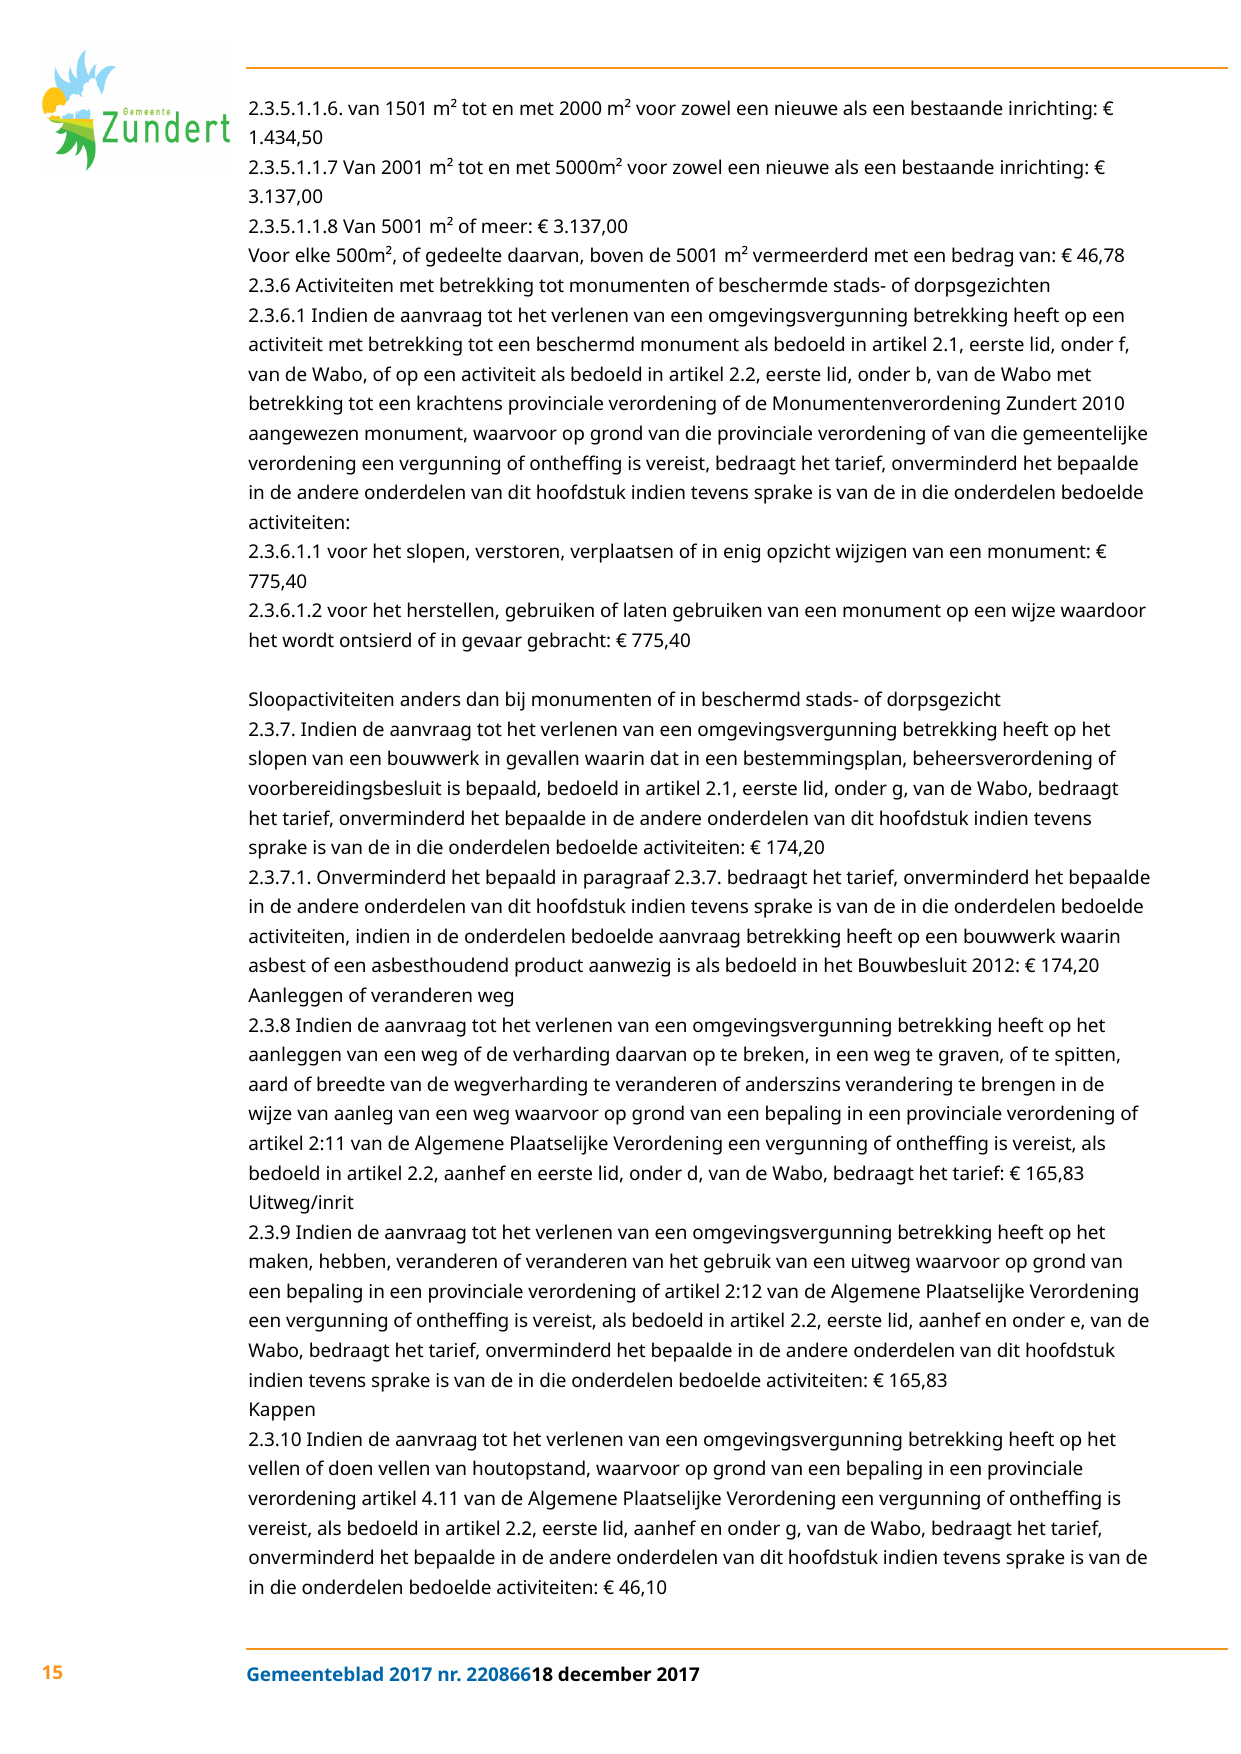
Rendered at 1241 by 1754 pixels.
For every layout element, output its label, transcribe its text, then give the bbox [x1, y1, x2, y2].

text 2.3.6.1.1 voor het slopen, verstoren, verplaatsen of in enig opzicht wijzigen van een monument: € 775,40 [248, 538, 1152, 594]
text 2.3.10 Indien de aanvraag tot het verlenen van een omgevingsvergunning betrekking heeft op het vellen of doen vellen van houtopstand, waarvoor op grond van een bepaling in een provinciale verordening artikel 4.11 van de Algemene Plaatselijke Verordening een vergunning of ontheffing is vereist, als bedoeld in artikel 2.2, eerste lid, aanhef en onder g, van de Wabo, bedraagt het tarief, onverminderd het bepaalde in de andere onderdelen van dit hoofdstuk indien tevens sprake is van de in die onderdelen bedoelde activiteiten: € 46,10 [248, 1426, 1152, 1600]
text 2.3.5.1.1.6. van 1501 m² tot en met 2000 m² voor zowel een nieuwe als een bestaande inrichting: € 1.434,50 [248, 95, 1152, 150]
text Kappen [248, 1396, 1152, 1422]
picture [41, 47, 231, 172]
text 2.3.6 Activiteiten met betrekking tot monumenten of beschermde stads- of dorpsgezichten [248, 272, 1152, 298]
text 2.3.6.1.2 voor het herstellen, gebruiken of laten gebruiken van een monument op een wijze waardoor het wordt ontsierd of in gevaar gebracht: € 775,40 [248, 598, 1152, 653]
text 2.3.8 Indien de aanvraag tot het verlenen van een omgevingsvergunning betrekking heeft op het aanleggen van een weg of de verharding daarvan op te breken, in een weg te graven, of te spitten, aard of breedte van de wegverharding te veranderen of anderszins verandering te brengen in de wijze van aanleg van een weg waarvoor op grond van een bepaling in een provinciale verordening of artikel 2:11 van de Algemene Plaatselijke Verordening een vergunning of ontheffing is vereist, als bedoeld in artikel 2.2, aanhef en eerste lid, onder d, van de Wabo, bedraagt het tarief: € 165,83 [248, 1012, 1152, 1186]
text 2.3.6.1 Indien de aanvraag tot het verlenen van een omgevingsvergunning betrekking heeft op een activiteit met betrekking tot een beschermd monument als bedoeld in artikel 2.1, eerste lid, onder f, van de Wabo, of op een activiteit als bedoeld in artikel 2.2, eerste lid, onder b, van de Wabo met betrekking tot een krachtens provinciale verordening of de Monumentenverordening Zundert 2010 aangewezen monument, waarvoor op grond van die provinciale verordening of van die gemeentelijke verordening een vergunning of ontheffing is vereist, bedraagt het tarief, onverminderd het bepaalde in de andere onderdelen van dit hoofdstuk indien tevens sprake is van de in die onderdelen bedoelde activiteiten: [248, 302, 1152, 535]
text 2.3.9 Indien de aanvraag tot het verlenen van een omgevingsvergunning betrekking heeft op het maken, hebben, veranderen of veranderen van het gebruik van een uitweg waarvoor op grond van een bepaling in een provinciale verordening of artikel 2:12 van de Algemene Plaatselijke Verordening een vergunning of ontheffing is vereist, als bedoeld in artikel 2.2, eerste lid, aanhef en onder e, van de Wabo, bedraagt het tarief, onverminderd het bepaalde in de andere onderdelen van dit hoofdstuk indien tevens sprake is van de in die onderdelen bedoelde activiteiten: € 165,83 [248, 1219, 1152, 1393]
text Uitweg/inrit [248, 1189, 1152, 1215]
text Voor elke 500m², of gedeelte daarvan, boven de 5001 m² vermeerderd met een bedrag van: € 46,78 [248, 243, 1152, 268]
text Sloopactiviteiten anders dan bij monumenten of in beschermd stads- of dorpsgezicht [248, 686, 1152, 712]
text Aanleggen of veranderen weg [248, 982, 1152, 1008]
text 2.3.5.1.1.8 Van 5001 m² of meer: € 3.137,00 [248, 213, 1152, 239]
text 2.3.7.1. Onverminderd het bepaald in paragraaf 2.3.7. bedraagt het tarief, onverminderd het bepaalde in de andere onderdelen van dit hoofdstuk indien tevens sprake is van de in die onderdelen bedoelde activiteiten, indien in de onderdelen bedoelde aanvraag betrekking heeft op een bouwwerk waarin asbest of een asbesthoudend product aanwezig is als bedoeld in het Bouwbesluit 2012: € 174,20 [248, 864, 1152, 978]
text 2.3.5.1.1.7 Van 2001 m² tot en met 5000m² voor zowel een nieuwe als een bestaande inrichting: € 3.137,00 [248, 154, 1152, 209]
text 2.3.7. Indien de aanvraag tot het verlenen van een omgevingsvergunning betrekking heeft op het slopen van een bouwwerk in gevallen waarin dat in een bestemmingsplan, beheersverordening of voorbereidingsbesluit is bepaald, bedoeld in artikel 2.1, eerste lid, onder g, van de Wabo, bedraagt het tarief, onverminderd het bepaalde in de andere onderdelen van dit hoofdstuk indien tevens sprake is van de in die onderdelen bedoelde activiteiten: € 174,20 [248, 716, 1152, 860]
